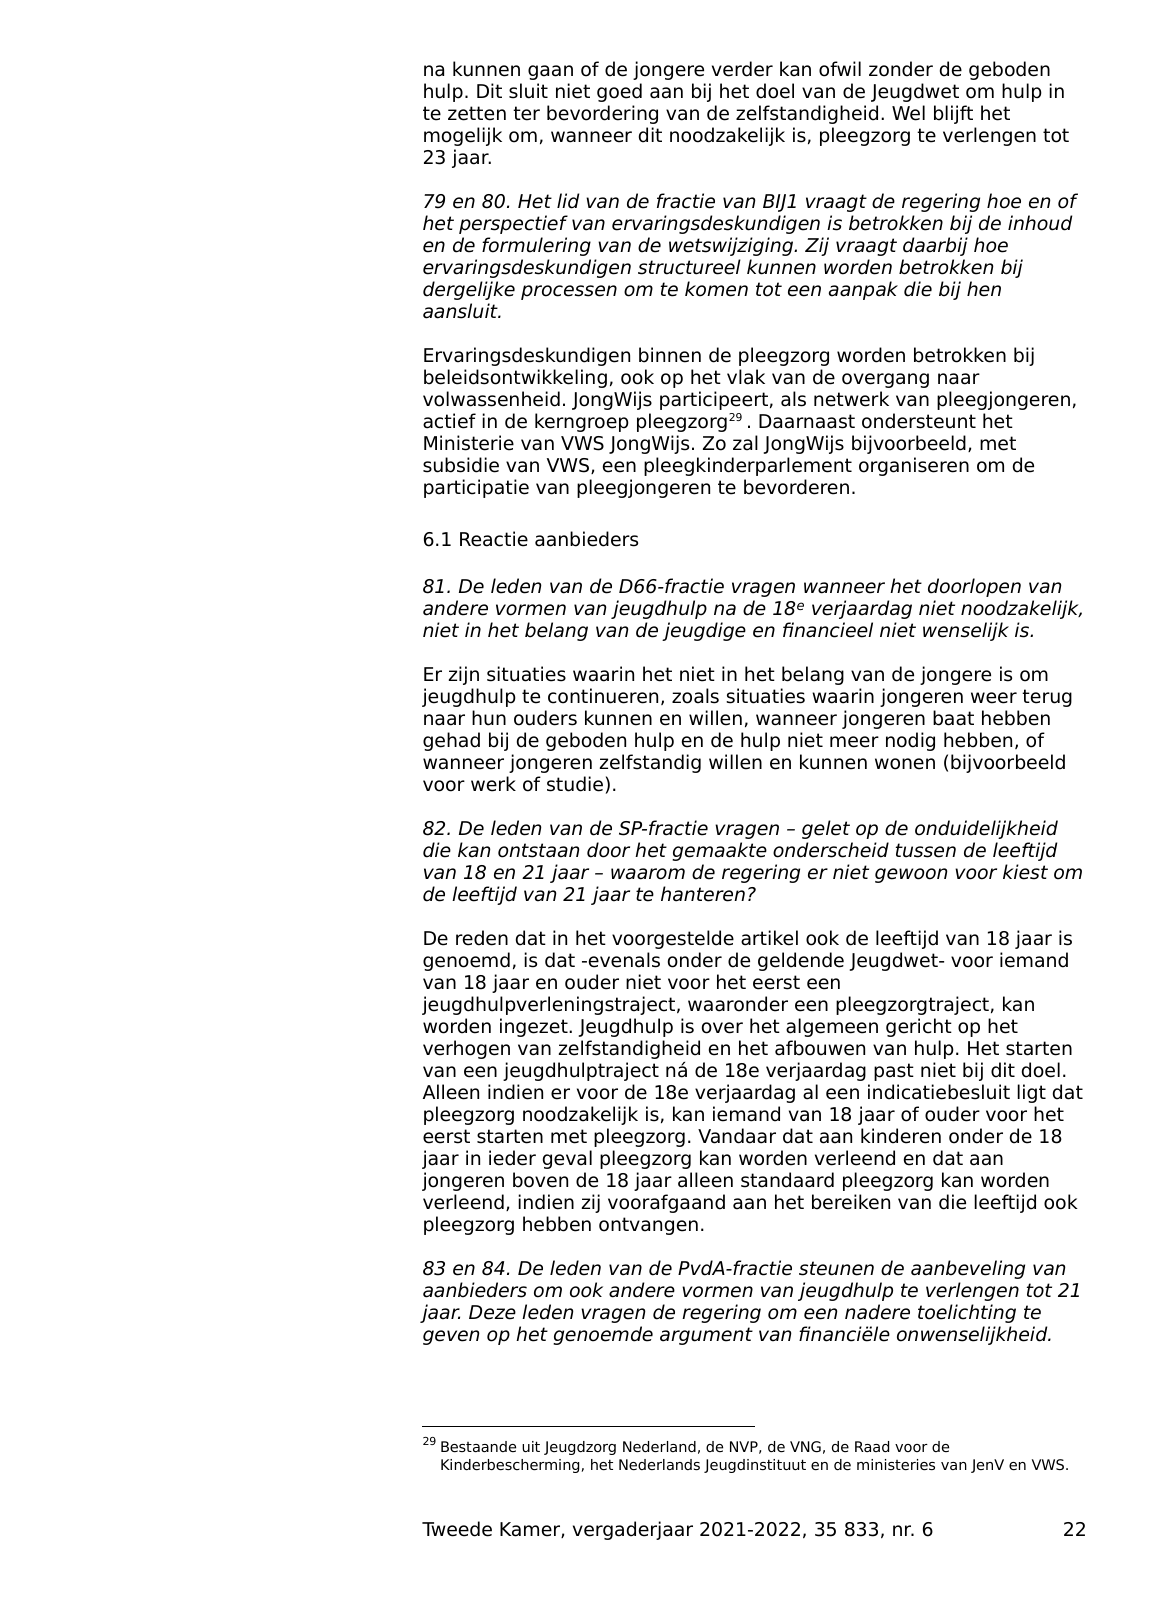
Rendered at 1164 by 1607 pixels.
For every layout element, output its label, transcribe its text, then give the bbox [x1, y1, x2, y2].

text Bestaande uit Jeugdzorg Nederland, de NVP, de VNG, de Raad voor de Kinderbescherming, het Nederlands Jeugdinstituut en de ministeries van JenV en VWS. [422, 1435, 1087, 1474]
text Ervaringsdeskundigen binnen de pleegzorg worden betrokken bij beleidsontwikkeling, ook op het vlak van de overgang naar volwassenheid. JongWijs participeert, als netwerk van pleegjongeren, actief in de kerngroep pleegzorg. Daarnaast ondersteunt het Ministerie van VWS JongWijs. Zo zal JongWijs bijvoorbeeld, met subsidie van VWS, een pleegkinderparlement organiseren om de participatie van pleegjongeren te bevorderen. [422, 345, 1087, 499]
text De reden dat in het voorgestelde artikel ook de leeftijd van 18 jaar is genoemd, is dat -evenals onder de geldende Jeugdwet- voor iemand van 18 jaar en ouder niet voor het eerst een jeugdhulpverleningstraject, waaronder een pleegzorgtraject, kan worden ingezet. Jeugdhulp is over het algemeen gericht op het verhogen van zelfstandigheid en het afbouwen van hulp. Het starten van een jeugdhulptraject ná de 18e verjaardag past niet bij dit doel. [422, 928, 1087, 1082]
text 82. De leden van de SP-fractie vragen – gelet op de onduidelijkheid die kan ontstaan door het gemaakte onderscheid tussen de leeftijd van 18 en 21 jaar – waarom de regering er niet gewoon voor kiest om de leeftijd van 21 jaar te hanteren? [422, 818, 1087, 906]
text 83 en 84. De leden van de PvdA-fractie steunen de aanbeveling van aanbieders om ook andere vormen van jeugdhulp te verlengen tot 21 jaar. Deze leden vragen de regering om een nadere toelichting te geven op het genoemde argument van financiële onwenselijkheid. [422, 1258, 1087, 1346]
text 81. De leden van de D66-fractie vragen wanneer het doorlopen van andere vormen van jeugdhulp na de 18e verjaardag niet noodzakelijk, niet in het belang van de jeugdige en financieel niet wenselijk is. [422, 576, 1087, 642]
text Er zijn situaties waarin het niet in het belang van de jongere is om jeugdhulp te continueren, zoals situaties waarin jongeren weer terug naar hun ouders kunnen en willen, wanneer jongeren baat hebben gehad bij de geboden hulp en de hulp niet meer nodig hebben, of wanneer jongeren zelfstandig willen en kunnen wonen (bijvoorbeeld voor werk of studie). [422, 664, 1087, 796]
text 79 en 80. Het lid van de fractie van BIJ1 vraagt de regering hoe en of het perspectief van ervaringsdeskundigen is betrokken bij de inhoud en de formulering van de wetswijziging. Zij vraagt daarbij hoe ervaringsdeskundigen structureel kunnen worden betrokken bij dergelijke processen om te komen tot een aanpak die bij hen aansluit. [422, 191, 1087, 323]
text na kunnen gaan of de jongere verder kan ofwil zonder de geboden hulp. Dit sluit niet goed aan bij het doel van de Jeugdwet om hulp in te zetten ter bevordering van de zelfstandigheid. Wel blijft het mogelijk om, wanneer dit noodzakelijk is, pleegzorg te verlengen tot 23 jaar. [422, 59, 1087, 169]
subtitle 6.1 Reactie aanbieders [422, 529, 1087, 551]
text Alleen indien er voor de 18e verjaardag al een indicatiebesluit ligt dat pleegzorg noodzakelijk is, kan iemand van 18 jaar of ouder voor het eerst starten met pleegzorg. Vandaar dat aan kinderen onder de 18 jaar in ieder geval pleegzorg kan worden verleend en dat aan jongeren boven de 18 jaar alleen standaard pleegzorg kan worden verleend, indien zij voorafgaand aan het bereiken van die leeftijd ook pleegzorg hebben ontvangen. [422, 1082, 1087, 1236]
